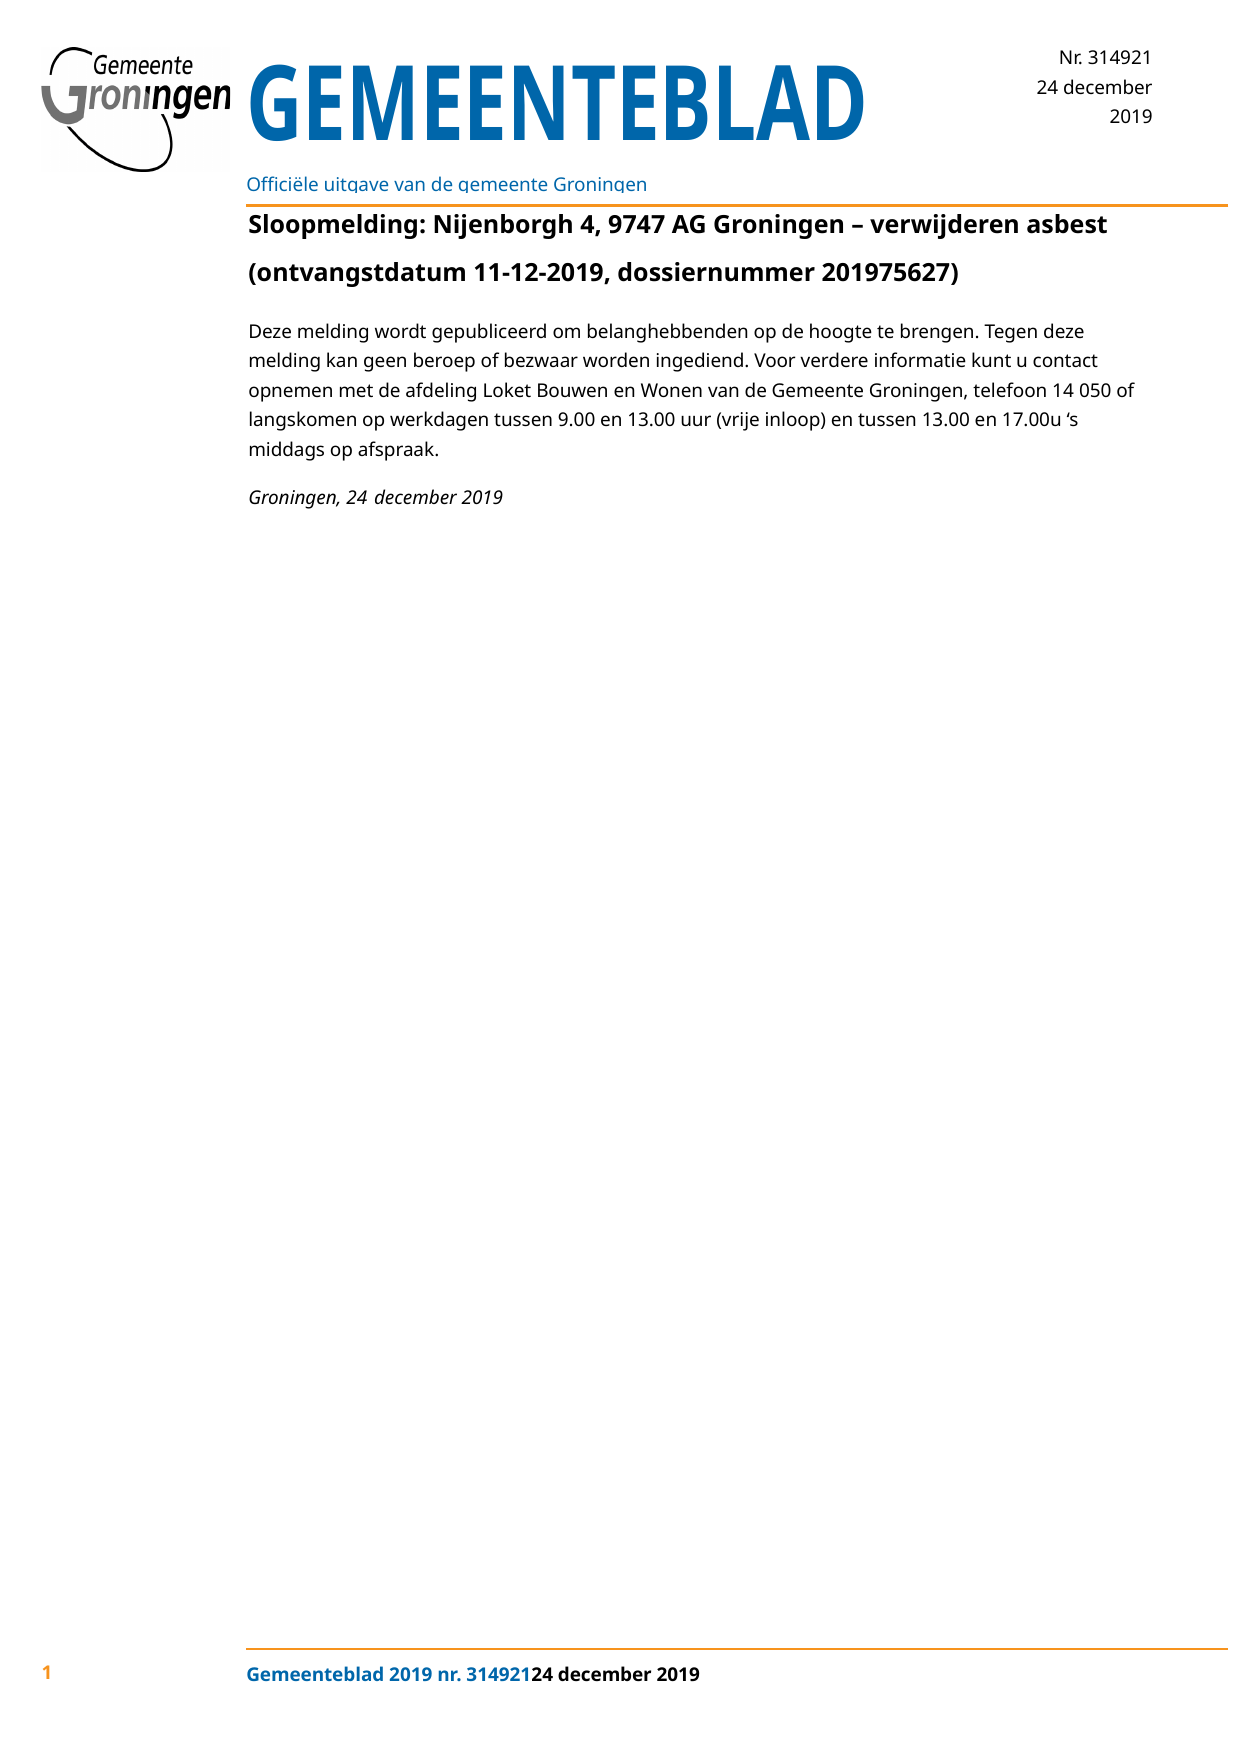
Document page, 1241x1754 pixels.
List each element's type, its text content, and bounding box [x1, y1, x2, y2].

text Deze melding wordt gepubliceerd om belanghebbenden op de hoogte te brengen. Tegen deze melding kan geen beroep of bezwaar worden ingediend. Voor verdere informatie kunt u contact opnemen met de afdeling Loket Bouwen en Wonen van de Gemeente Groningen, telefoon 14 050 of langskomen op werkdagen tussen 9.00 en 13.00 uur (vrije inloop) en tussen 13.00 en 17.00u ‘s middags op afspraak. [248, 318, 1152, 462]
text Sloopmelding: Nijenborgh 4, 9747 AG Groningen – verwijderen asbest (ontvangstdatum 11-12-2019, dossiernummer 201975627) [248, 207, 1152, 288]
text Groningen, 24 december 2019 [248, 484, 1152, 510]
picture [41, 47, 231, 172]
